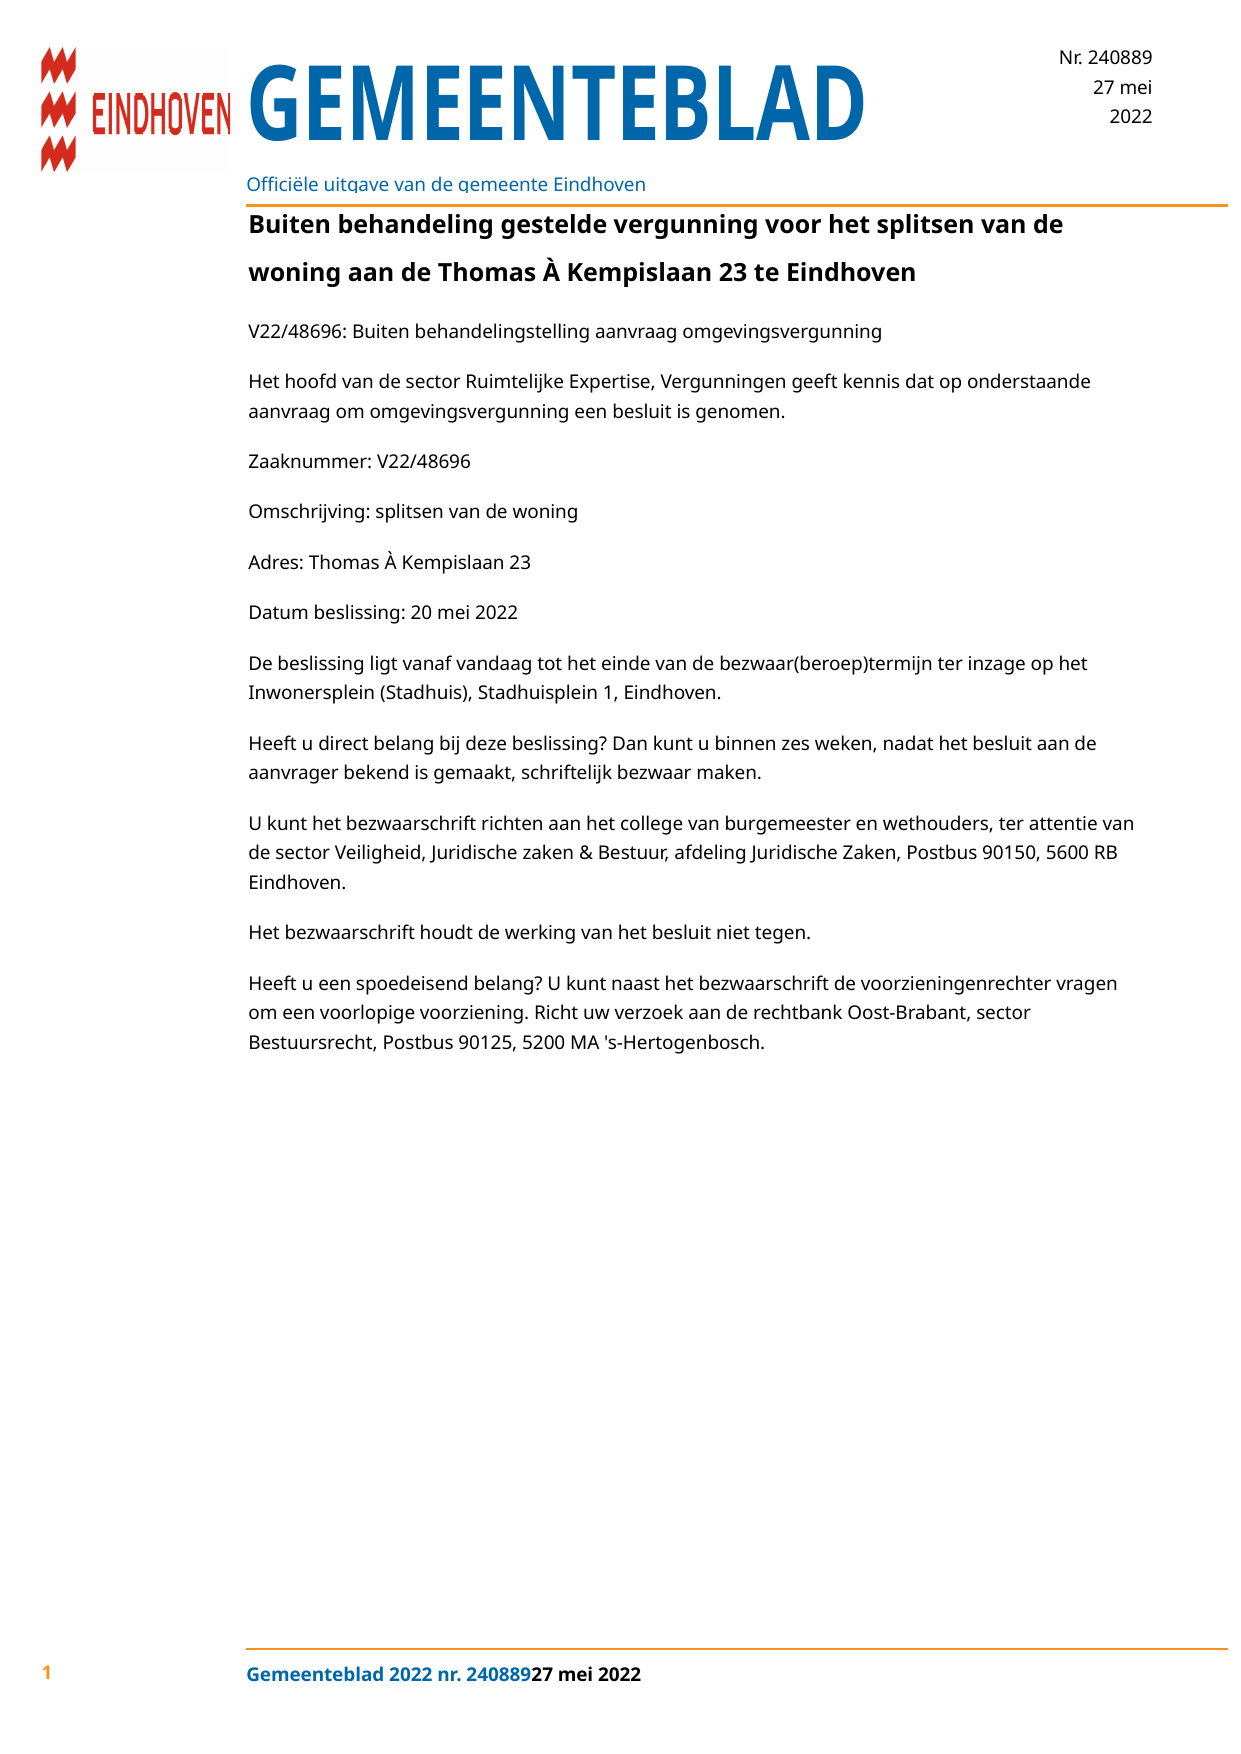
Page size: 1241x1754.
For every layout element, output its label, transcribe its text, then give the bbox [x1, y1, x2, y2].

picture [41, 47, 231, 172]
text Datum beslissing: 20 mei 2022 [248, 599, 1152, 625]
text U kunt het bezwaarschrift richten aan het college van burgemeester en wethouders, ter attentie van de sector Veiligheid, Juridische zaken & Bestuur, afdeling Juridische Zaken, Postbus 90150, 5600 RB Eindhoven. [248, 810, 1152, 895]
text Buiten behandeling gestelde vergunning voor het splitsen van de woning aan de Thomas À Kempislaan 23 te Eindhoven [248, 207, 1152, 288]
text Zaaknummer: V22/48696 [248, 448, 1152, 474]
text Adres: Thomas À Kempislaan 23 [248, 549, 1152, 575]
text Het hoofd van de sector Ruimtelijke Expertise, Vergunningen geeft kennis dat op onderstaande aanvraag om omgevingsvergunning een besluit is genomen. [248, 368, 1152, 424]
text Heeft u een spoedeisend belang? U kunt naast het bezwaarschrift de voorzieningenrechter vragen om een voorlopige voorziening. Richt uw verzoek aan de rechtbank Oost-Brabant, sector Bestuursrecht, Postbus 90125, 5200 MA 's-Hertogenbosch. [248, 970, 1152, 1055]
text Omschrijving: splitsen van de woning [248, 499, 1152, 524]
text Heeft u direct belang bij deze beslissing? Dan kunt u binnen zes weken, nadat het besluit aan de aanvrager bekend is gemaakt, schriftelijk bezwaar maken. [248, 730, 1152, 785]
text V22/48696: Buiten behandelingstelling aanvraag omgevingsvergunning [248, 318, 1152, 344]
text De beslissing ligt vanaf vandaag tot het einde van de bezwaar(beroep)termijn ter inzage op het Inwonersplein (Stadhuis), Stadhuisplein 1, Eindhoven. [248, 650, 1152, 705]
text Het bezwaarschrift houdt de werking van het besluit niet tegen. [248, 919, 1152, 945]
